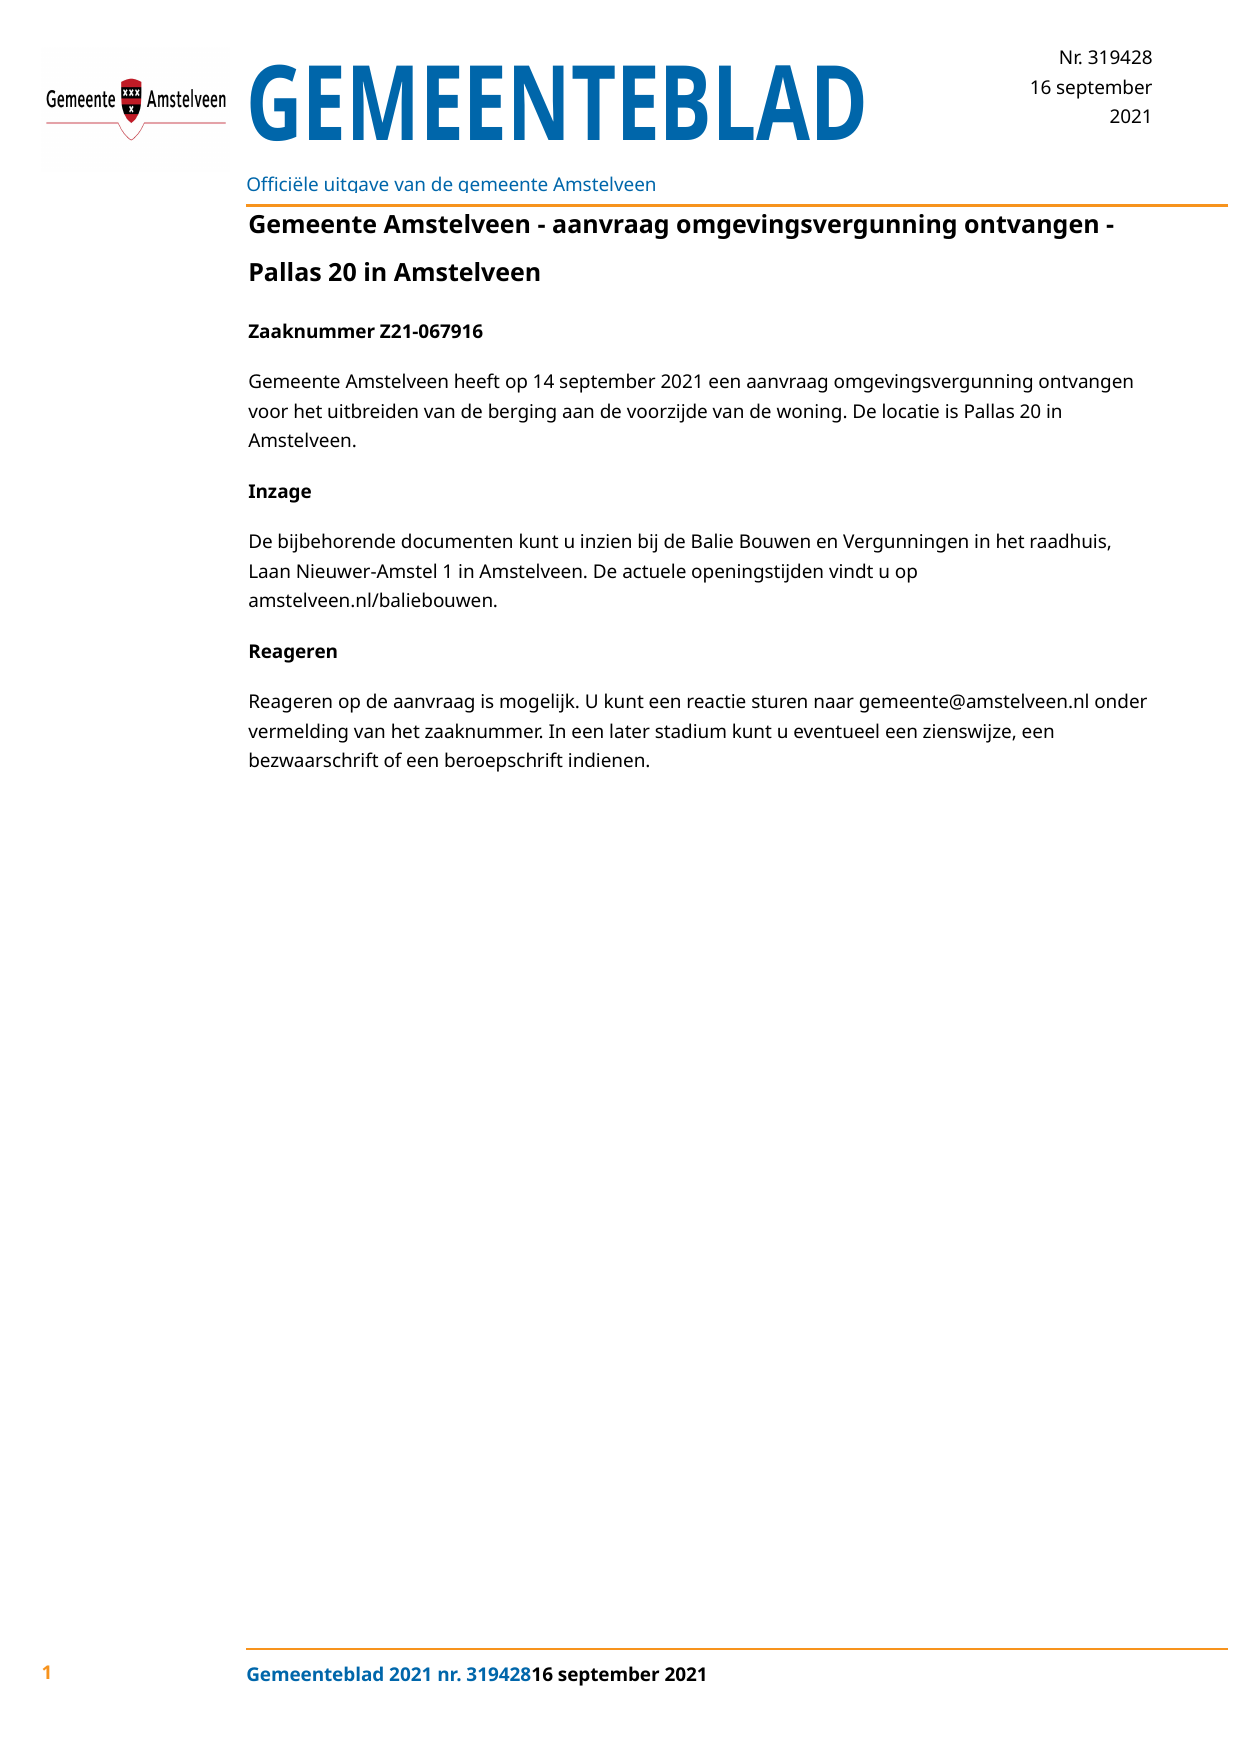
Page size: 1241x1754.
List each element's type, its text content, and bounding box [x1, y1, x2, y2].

text De bijbehorende documenten kunt u inzien bij de Balie Bouwen en Vergunningen in het raadhuis, Laan Nieuwer-Amstel 1 in Amstelveen. De actuele openingstijden vindt u op amstelveen.nl/baliebouwen. [248, 528, 1152, 613]
text Zaaknummer Z21-067916 [248, 318, 1152, 344]
text Gemeente Amstelveen - aanvraag omgevingsvergunning ontvangen - Pallas 20 in Amstelveen [248, 207, 1152, 288]
text Reageren op de aanvraag is mogelijk. U kunt een reactie sturen naar gemeente@amstelveen.nl onder vermelding van het zaaknummer. In een later stadium kunt u eventueel een zienswijze, een bezwaarschrift of een beroepschrift indienen. [248, 688, 1152, 773]
text Inzage [248, 478, 1152, 504]
picture [41, 47, 231, 172]
text Reageren [248, 638, 1152, 664]
text Gemeente Amstelveen heeft op 14 september 2021 een aanvraag omgevingsvergunning ontvangen voor het uitbreiden van de berging aan de voorzijde van de woning. De locatie is Pallas 20 in Amstelveen. [248, 368, 1152, 453]
